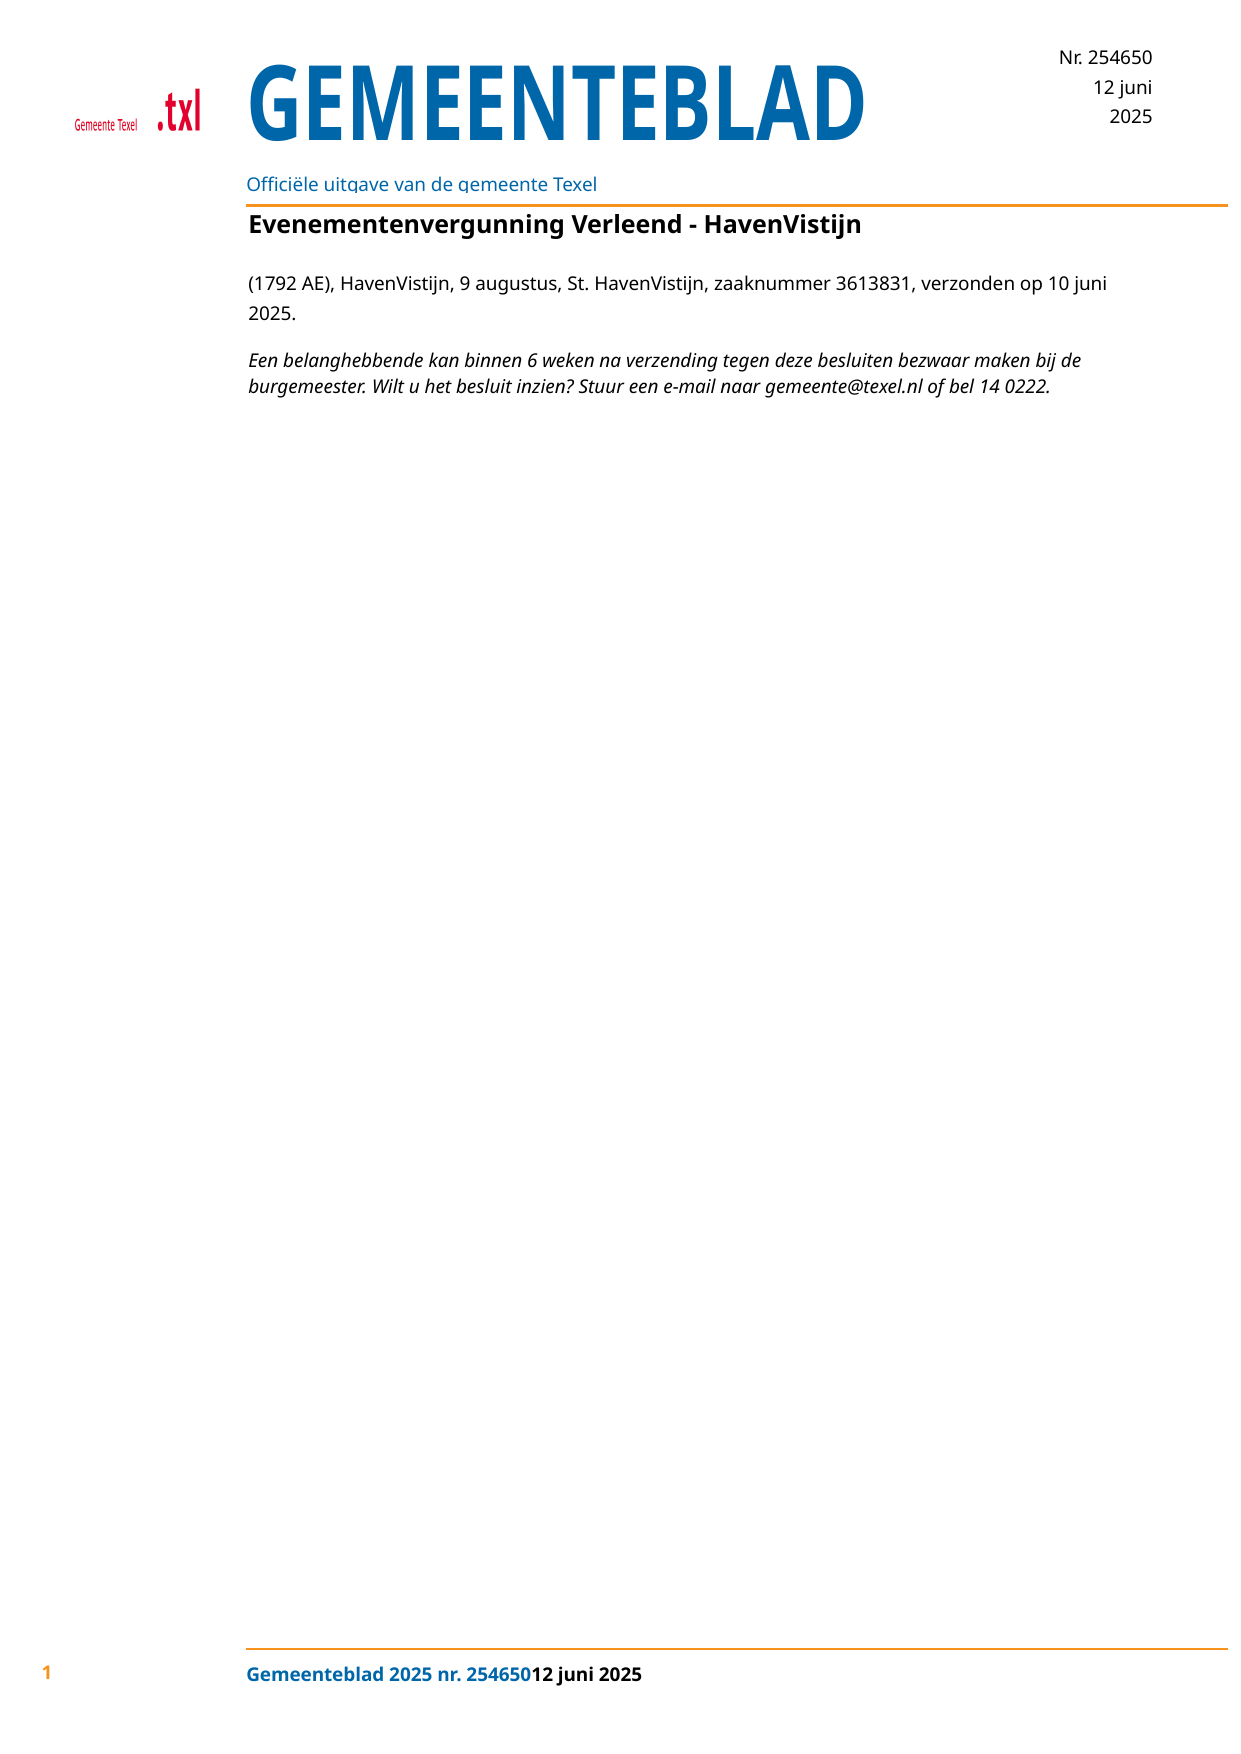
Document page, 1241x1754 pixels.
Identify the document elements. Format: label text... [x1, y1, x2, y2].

text (1792 AE), HavenVistijn, 9 augustus, St. HavenVistijn, zaaknummer 3613831, verzonden op 10 juni 2025. [248, 270, 1152, 326]
text Evenementenvergunning Verleend - HavenVistijn [248, 207, 1152, 241]
text Een belanghebbende kan binnen 6 weken na verzending tegen deze besluiten bezwaar maken bij de burgemeester. Wilt u het besluit inzien? Stuur een e-mail naar gemeente@texel.nl of bel 14 0222. [248, 348, 1152, 399]
picture [41, 47, 231, 172]
